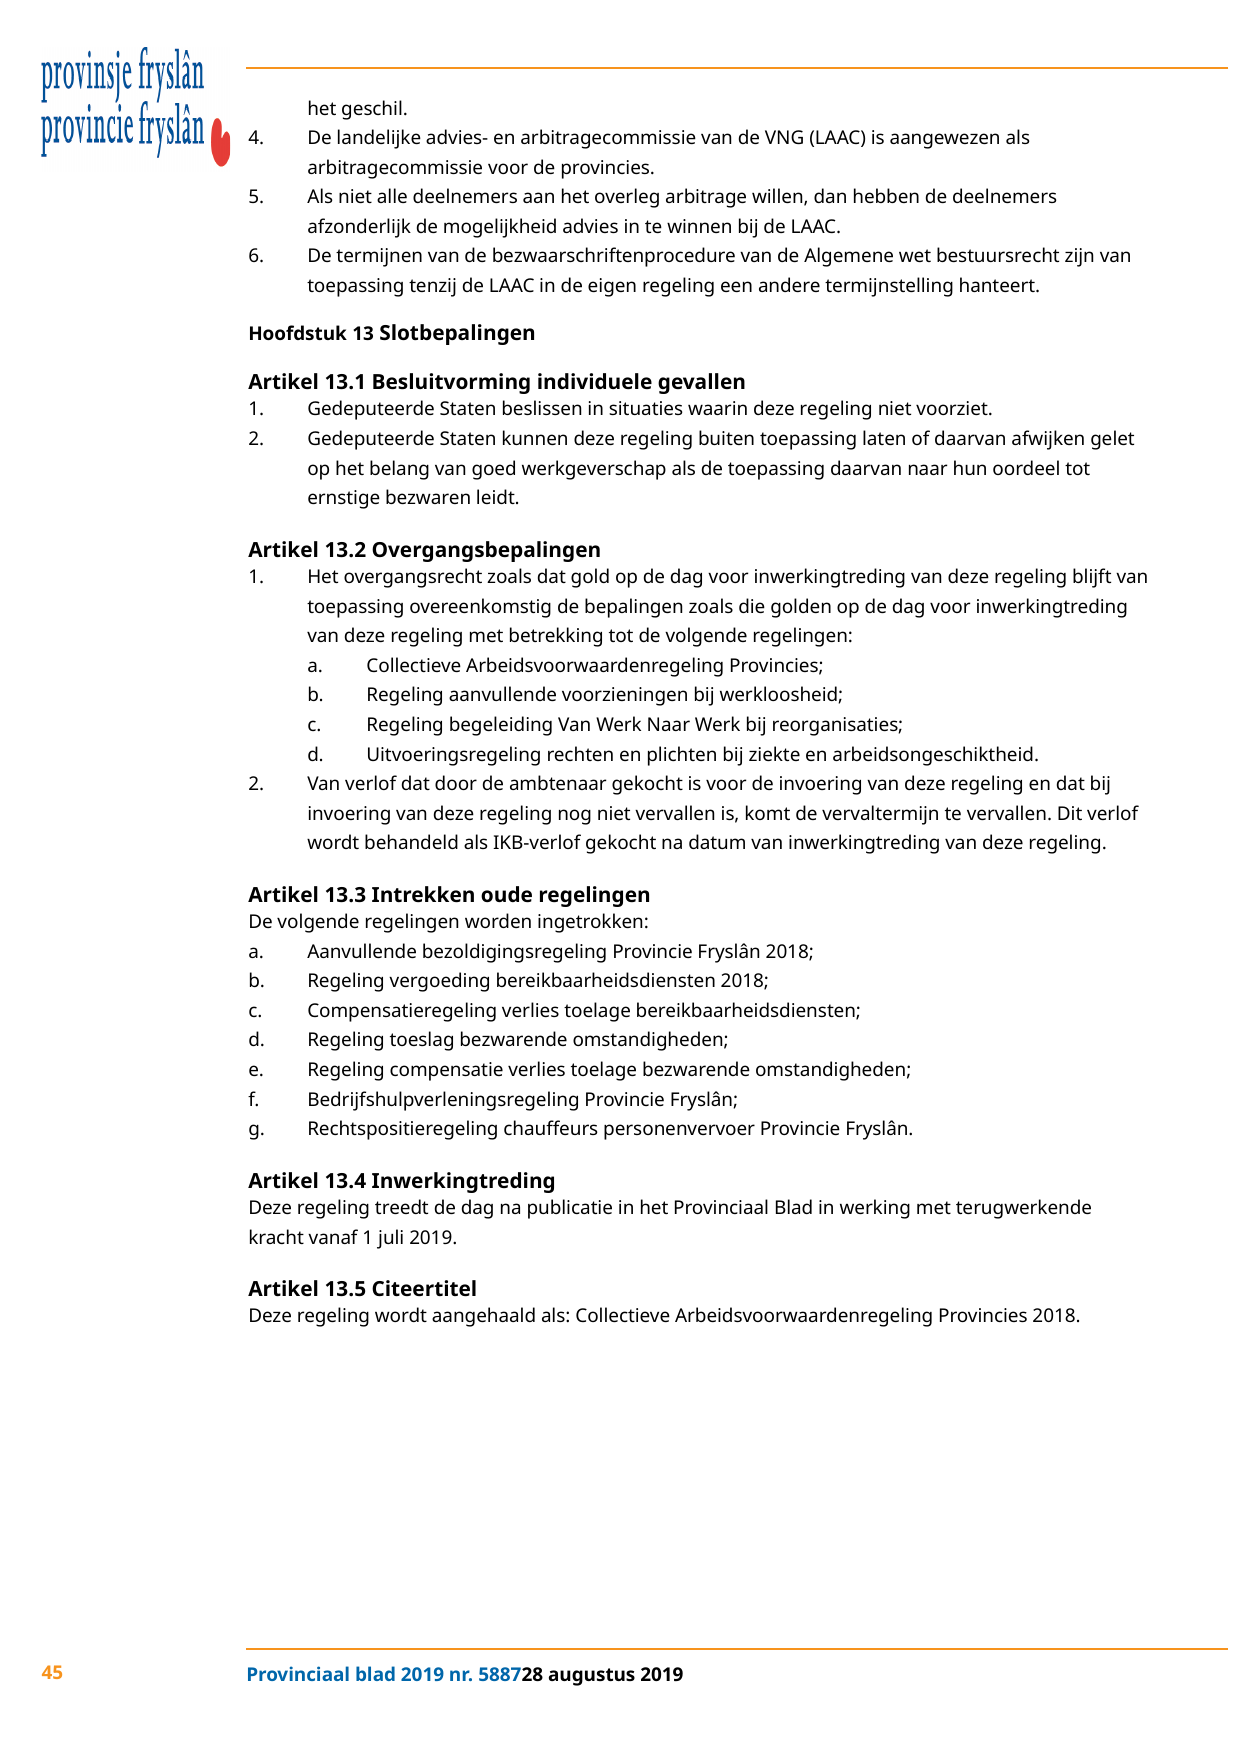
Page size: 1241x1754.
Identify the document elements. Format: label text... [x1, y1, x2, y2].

list Bedrijfshulpverleningsregeling Provincie Fryslân; [248, 1086, 1152, 1112]
text Deze regeling wordt aangehaald als: Collectieve Arbeidsvoorwaardenregeling Provincies 2018. [248, 1303, 1152, 1328]
list het geschil. [248, 95, 1152, 121]
list Regeling vergoeding bereikbaarheidsdiensten 2018; [248, 967, 1152, 993]
text Artikel 13.3 Intrekken oude regelingen [248, 880, 1152, 908]
list Regeling begeleiding Van Werk Naar Werk bij reorganisaties; [307, 711, 1152, 737]
list Regeling toeslag bezwarende omstandigheden; [248, 1027, 1152, 1052]
picture [41, 47, 231, 172]
list Rechtspositieregeling chauffeurs personenvervoer Provincie Fryslân. [248, 1115, 1152, 1141]
text Deze regeling treedt de dag na publicatie in het Provinciaal Blad in werking met terugwerkende kracht vanaf 1 juli 2019. [248, 1194, 1152, 1249]
list Als niet alle deelnemers aan het overleg arbitrage willen, dan hebben de deelnemers afzonderlijk de mogelijkheid advies in te winnen bij de LAAC. [248, 183, 1152, 239]
text Artikel 13.5 Citeertitel [248, 1274, 1152, 1303]
list Gedeputeerde Staten beslissen in situaties waarin deze regeling niet voorziet. [248, 396, 1152, 421]
list Regeling compensatie verlies toelage bezwarende omstandigheden; [248, 1056, 1152, 1082]
list Gedeputeerde Staten kunnen deze regeling buiten toepassing laten of daarvan afwijken gelet op het belang van goed werkgeverschap als de toepassing daarvan naar hun oordeel tot ernstige bezwaren leidt. [248, 425, 1152, 510]
list Regeling aanvullende voorzieningen bij werkloosheid; [307, 682, 1152, 707]
text Artikel 13.4 Inwerkingtreding [248, 1166, 1152, 1194]
text De volgende regelingen worden ingetrokken: [248, 908, 1152, 934]
text Artikel 13.2 Overgangsbepalingen [248, 535, 1152, 563]
list Collectieve Arbeidsvoorwaardenregeling Provincies; [307, 652, 1152, 678]
list Uitvoeringsregeling rechten en plichten bij ziekte en arbeidsongeschiktheid. [307, 741, 1152, 766]
list Compensatieregeling verlies toelage bereikbaarheidsdiensten; [248, 997, 1152, 1023]
text Artikel 13.1 Besluitvorming individuele gevallen [248, 367, 1152, 396]
text Hoofdstuk 13 Slotbepalingen [248, 318, 1152, 346]
list De termijnen van de bezwaarschriftenprocedure van de Algemene wet bestuursrecht zijn van toepassing tenzij de LAAC in de eigen regeling een andere termijnstelling hanteert. [248, 243, 1152, 298]
list Aanvullende bezoldigingsregeling Provincie Fryslân 2018; [248, 938, 1152, 964]
list Van verlof dat door de ambtenaar gekocht is voor de invoering van deze regeling en dat bij invoering van deze regeling nog niet vervallen is, komt de vervaltermijn te vervallen. Dit verlof wordt behandeld als IKB-verlof gekocht na datum van inwerkingtreding van deze regeling. [248, 770, 1152, 855]
list Het overgangsrecht zoals dat gold op de dag voor inwerkingtreding van deze regeling blijft van toepassing overeenkomstig de bepalingen zoals die golden op de dag voor inwerkingtreding van deze regeling met betrekking tot de volgende regelingen: [248, 563, 1152, 648]
list De landelijke advies- en arbitragecommissie van de VNG (LAAC) is aangewezen als arbitragecommissie voor de provincies. [248, 124, 1152, 180]
